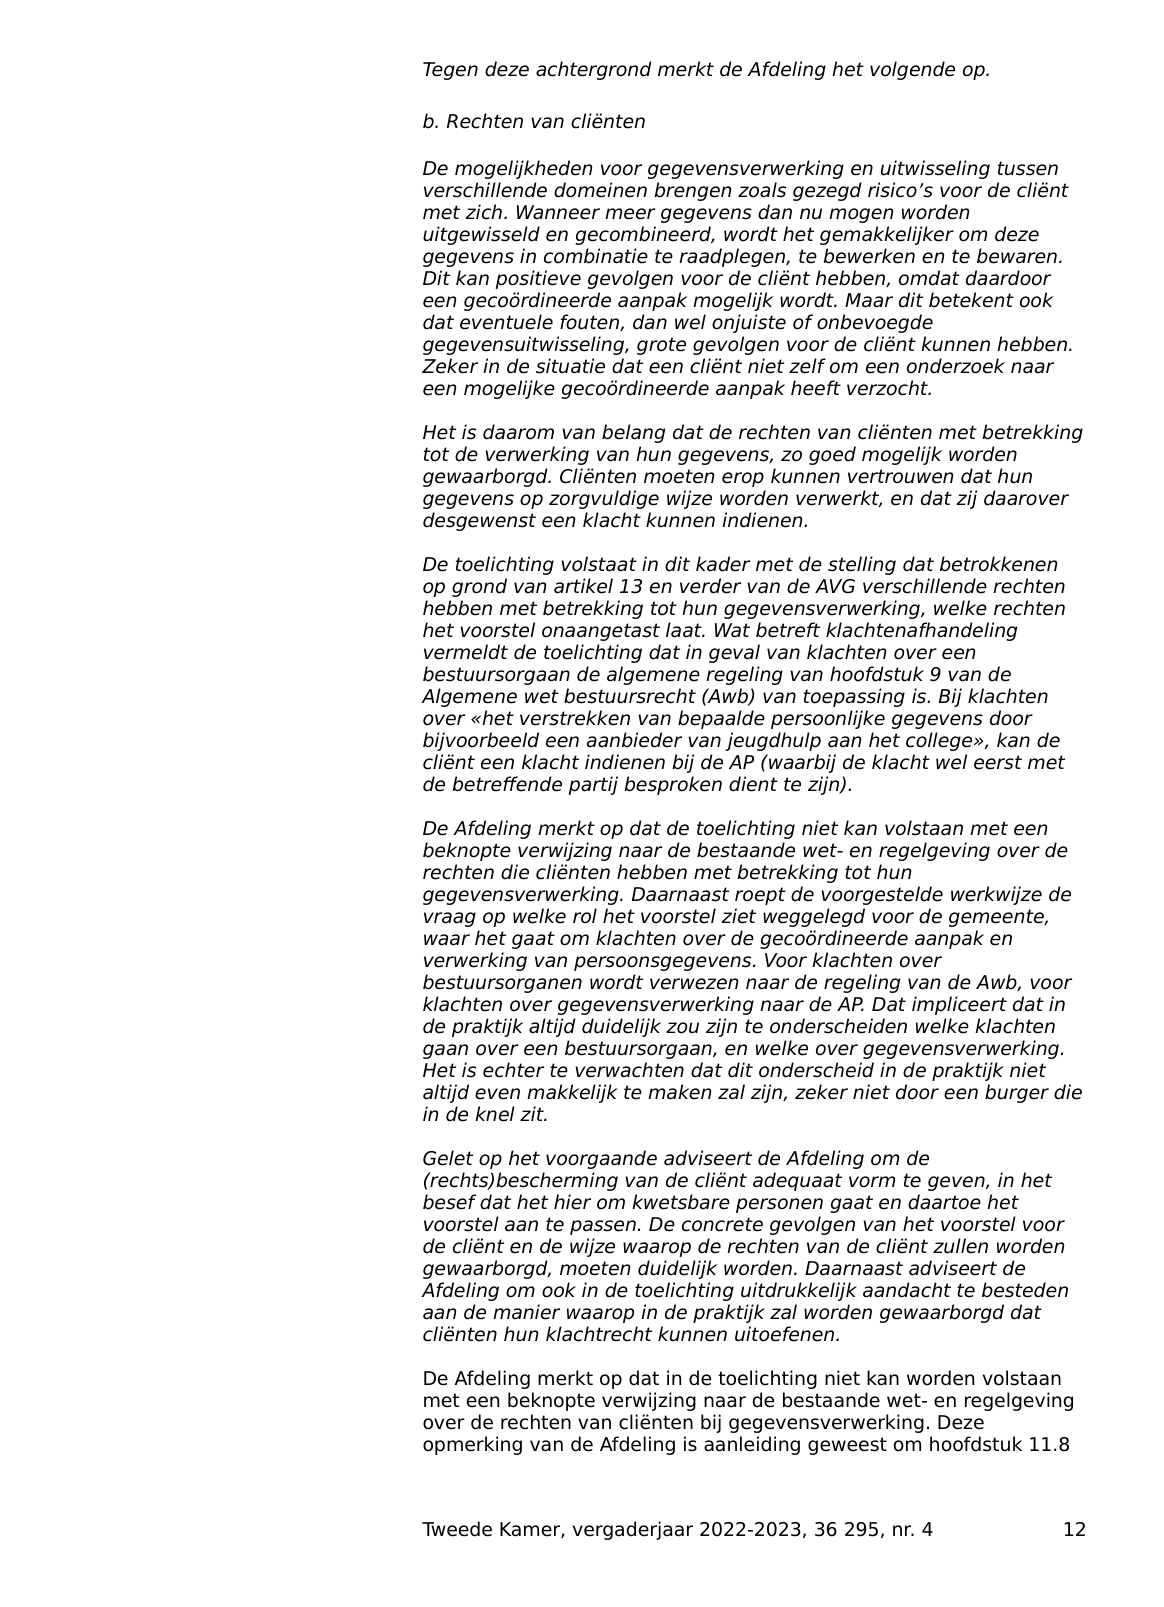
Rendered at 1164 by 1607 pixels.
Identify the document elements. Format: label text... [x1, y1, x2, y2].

text De mogelijkheden voor gegevensverwerking en uitwisseling tussen verschillende domeinen brengen zoals gezegd risico’s voor de cliënt met zich. Wanneer meer gegevens dan nu mogen worden uitgewisseld en gecombineerd, wordt het gemakkelijker om deze gegevens in combinatie te raadplegen, te bewerken en te bewaren. Dit kan positieve gevolgen voor de cliënt hebben, omdat daardoor een gecoördineerde aanpak mogelijk wordt. Maar dit betekent ook dat eventuele fouten, dan wel onjuiste of onbevoegde gegevensuitwisseling, grote gevolgen voor de cliënt kunnen hebben. Zeker in de situatie dat een cliënt niet zelf om een onderzoek naar een mogelijke gecoördineerde aanpak heeft verzocht. [422, 158, 1087, 400]
text De Afdeling merkt op dat de toelichting niet kan volstaan met een beknopte verwijzing naar de bestaande wet- en regelgeving over de rechten die cliënten hebben met betrekking tot hun gegevensverwerking. Daarnaast roept de voorgestelde werkwijze de vraag op welke rol het voorstel ziet weggelegd voor de gemeente, waar het gaat om klachten over de gecoördineerde aanpak en verwerking van persoonsgegevens. Voor klachten over bestuursorganen wordt verwezen naar de regeling van de Awb, voor klachten over gegevensverwerking naar de AP. Dat impliceert dat in de praktijk altijd duidelijk zou zijn te onderscheiden welke klachten gaan over een bestuursorgaan, en welke over gegevensverwerking. Het is echter te verwachten dat dit onderscheid in de praktijk niet altijd even makkelijk te maken zal zijn, zeker niet door een burger die in de knel zit. [422, 818, 1087, 1126]
text Het is daarom van belang dat de rechten van cliënten met betrekking tot de verwerking van hun gegevens, zo goed mogelijk worden gewaarborgd. Cliënten moeten erop kunnen vertrouwen dat hun gegevens op zorgvuldige wijze worden verwerkt, en dat zij daarover desgewenst een klacht kunnen indienen. [422, 422, 1087, 532]
text De Afdeling merkt op dat in de toelichting niet kan worden volstaan met een beknopte verwijzing naar de bestaande wet- en regelgeving over de rechten van cliënten bij gegevensverwerking. Deze opmerking van de Afdeling is aanleiding geweest om hoofdstuk 11.8 [422, 1368, 1087, 1456]
subtitle b. Rechten van cliënten [422, 111, 1087, 133]
text De toelichting volstaat in dit kader met de stelling dat betrokkenen op grond van artikel 13 en verder van de AVG verschillende rechten hebben met betrekking tot hun gegevensverwerking, welke rechten het voorstel onaangetast laat. Wat betreft klachtenafhandeling vermeldt de toelichting dat in geval van klachten over een bestuursorgaan de algemene regeling van hoofdstuk 9 van de Algemene wet bestuursrecht (Awb) van toepassing is. Bij klachten over «het verstrekken van bepaalde persoonlijke gegevens door bijvoorbeeld een aanbieder van jeugdhulp aan het college», kan de cliënt een klacht indienen bij de AP (waarbij de klacht wel eerst met de betreffende partij besproken dient te zijn). [422, 554, 1087, 796]
text Tegen deze achtergrond merkt de Afdeling het volgende op. [422, 59, 1087, 81]
text Gelet op het voorgaande adviseert de Afdeling om de (rechts)bescherming van de cliënt adequaat vorm te geven, in het besef dat het hier om kwetsbare personen gaat en daartoe het voorstel aan te passen. De concrete gevolgen van het voorstel voor de cliënt en de wijze waarop de rechten van de cliënt zullen worden gewaarborgd, moeten duidelijk worden. Daarnaast adviseert de Afdeling om ook in de toelichting uitdrukkelijk aandacht te besteden aan de manier waarop in de praktijk zal worden gewaarborgd dat cliënten hun klachtrecht kunnen uitoefenen. [422, 1148, 1087, 1346]
